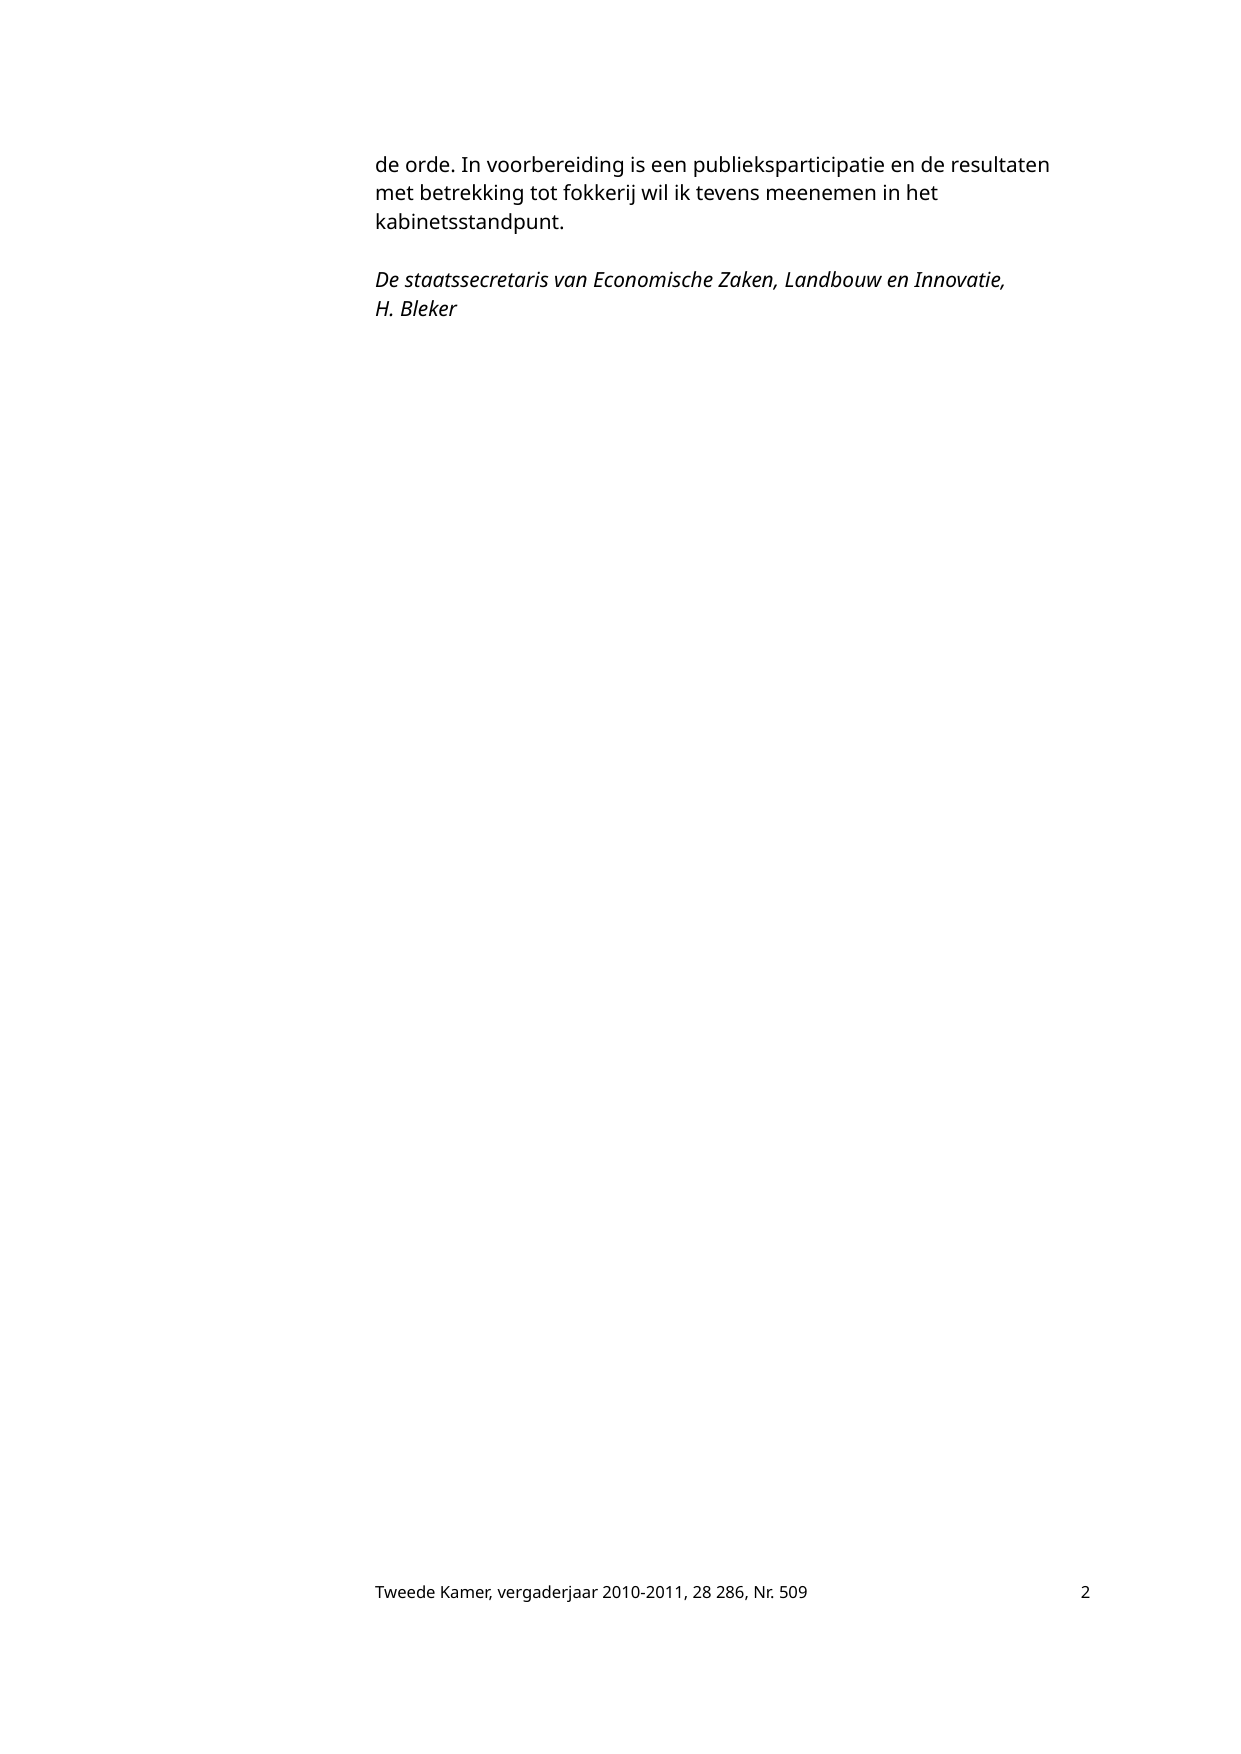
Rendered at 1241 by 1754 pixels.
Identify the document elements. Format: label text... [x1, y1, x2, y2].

text de orde. In voorbereiding is een publieksparticipatie en de resultaten met betrekking tot fokkerij wil ik tevens meenemen in het kabinetsstandpunt. [375, 150, 1090, 235]
text De staatssecretaris van Economische Zaken, Landbouw en Innovatie, [375, 265, 1090, 294]
text H. Bleker [375, 294, 1090, 322]
